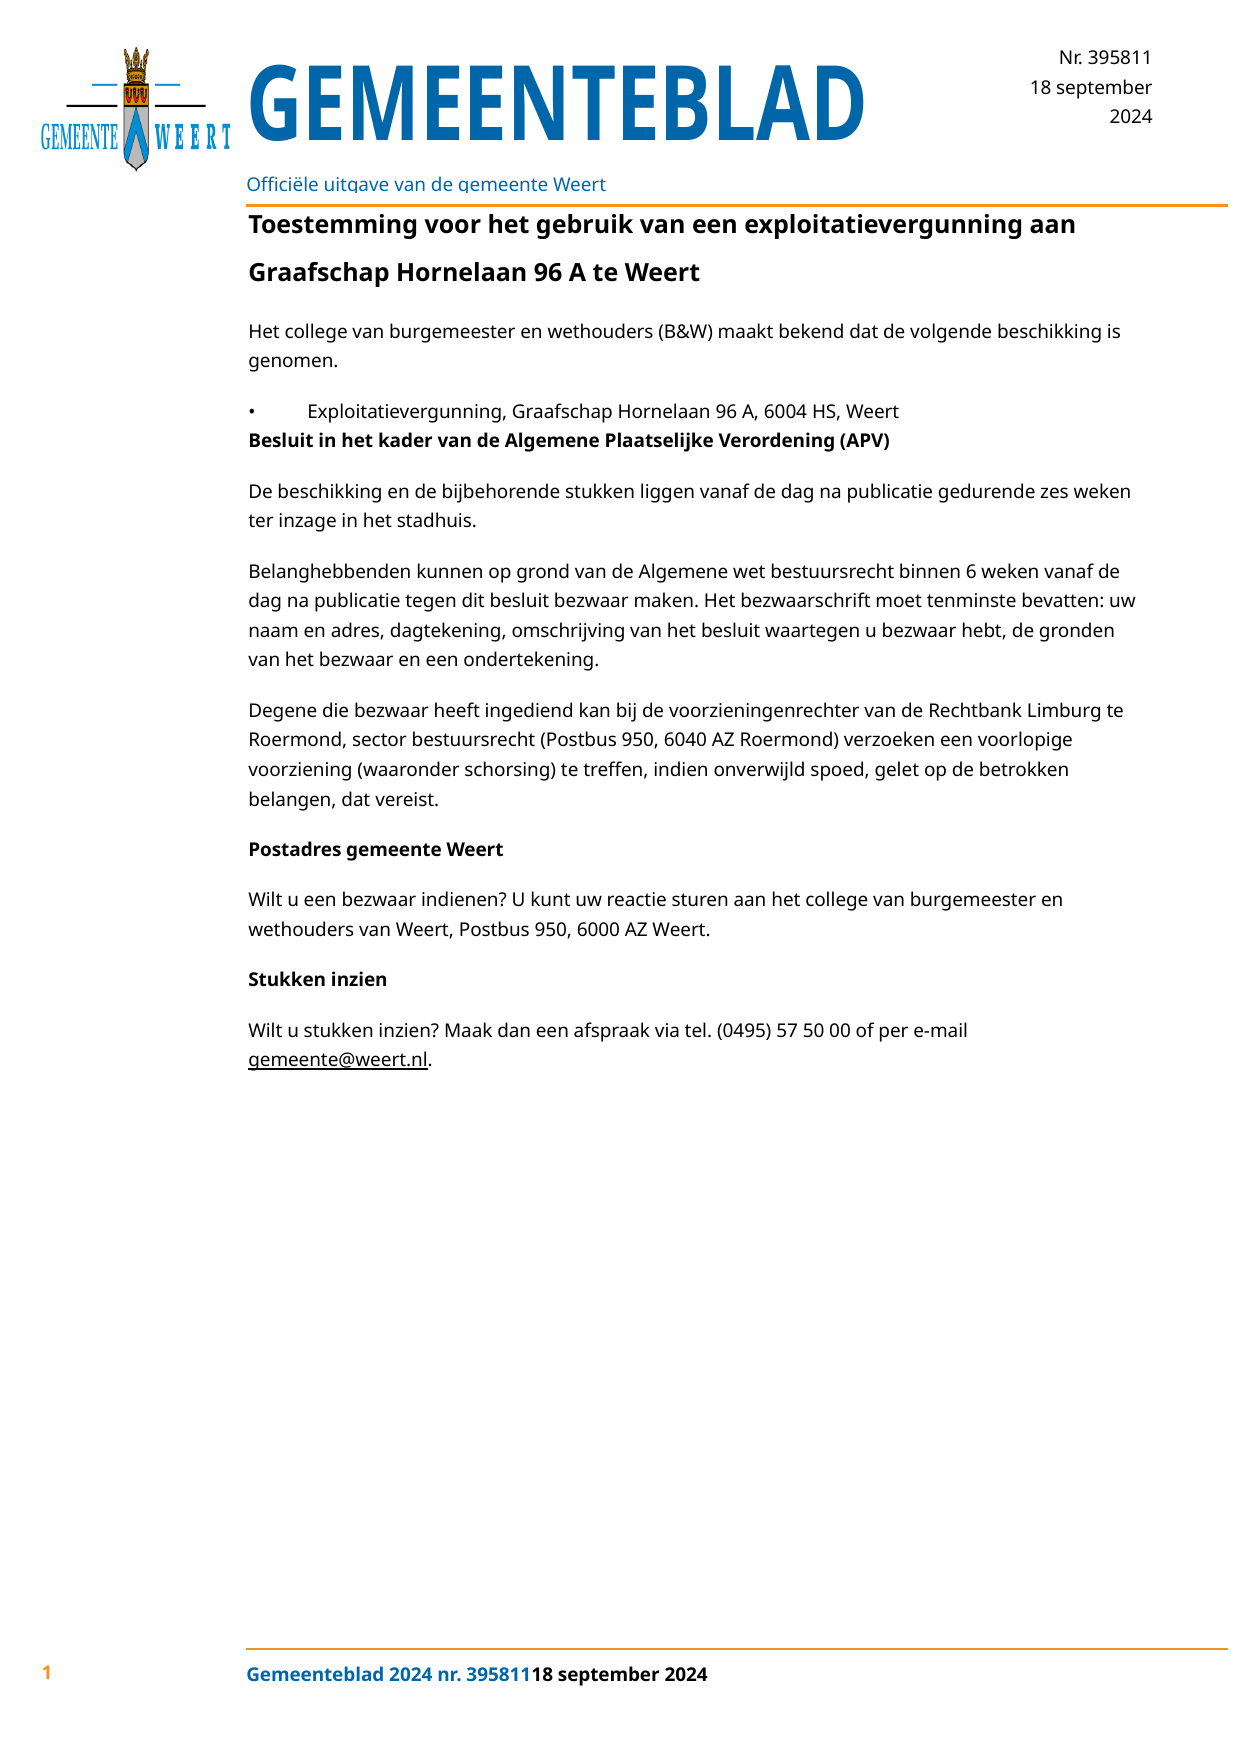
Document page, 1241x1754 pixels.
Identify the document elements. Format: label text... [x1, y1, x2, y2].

text Degene die bezwaar heeft ingediend kan bij de voorzieningenrechter van de Rechtbank Limburg te Roermond, sector bestuursrecht (Postbus 950, 6040 AZ Roermond) verzoeken een voorlopige voorziening (waaronder schorsing) te treffen, indien onverwijld spoed, gelet op de betrokken belangen, dat vereist. [248, 697, 1152, 812]
text Belanghebbenden kunnen op grond van de Algemene wet bestuursrecht binnen 6 weken vanaf de dag na publicatie tegen dit besluit bezwaar maken. Het bezwaarschrift moet tenminste bevatten: uw naam en adres, dagtekening, omschrijving van het besluit waartegen u bezwaar hebt, de gronden van het bezwaar en een ondertekening. [248, 558, 1152, 672]
text Het college van burgemeester en wethouders (B&W) maakt bekend dat de volgende beschikking is genomen. [248, 318, 1152, 373]
text Toestemming voor het gebruik van een exploitatievergunning aan Graafschap Hornelaan 96 A te Weert [248, 207, 1152, 288]
text De beschikking en de bijbehorende stukken liggen vanaf de dag na publicatie gedurende zes weken ter inzage in het stadhuis. [248, 478, 1152, 533]
picture [41, 47, 231, 172]
text Stukken inzien [248, 967, 1152, 992]
text Postadres gemeente Weert [248, 836, 1152, 862]
text Besluit in het kader van de Algemene Plaatselijke Verordening (APV) [248, 427, 1152, 453]
text Wilt u een bezwaar indienen? U kunt uw reactie sturen aan het college van burgemeester en wethouders van Weert, Postbus 950, 6000 AZ Weert. [248, 887, 1152, 942]
text Wilt u stukken inzien? Maak dan een afspraak via tel. (0495) 57 50 00 of per e-mail gemeente@weert.nl. [248, 1017, 1152, 1072]
list Exploitatievergunning, Graafschap Hornelaan 96 A, 6004 HS, Weert [248, 398, 1152, 424]
